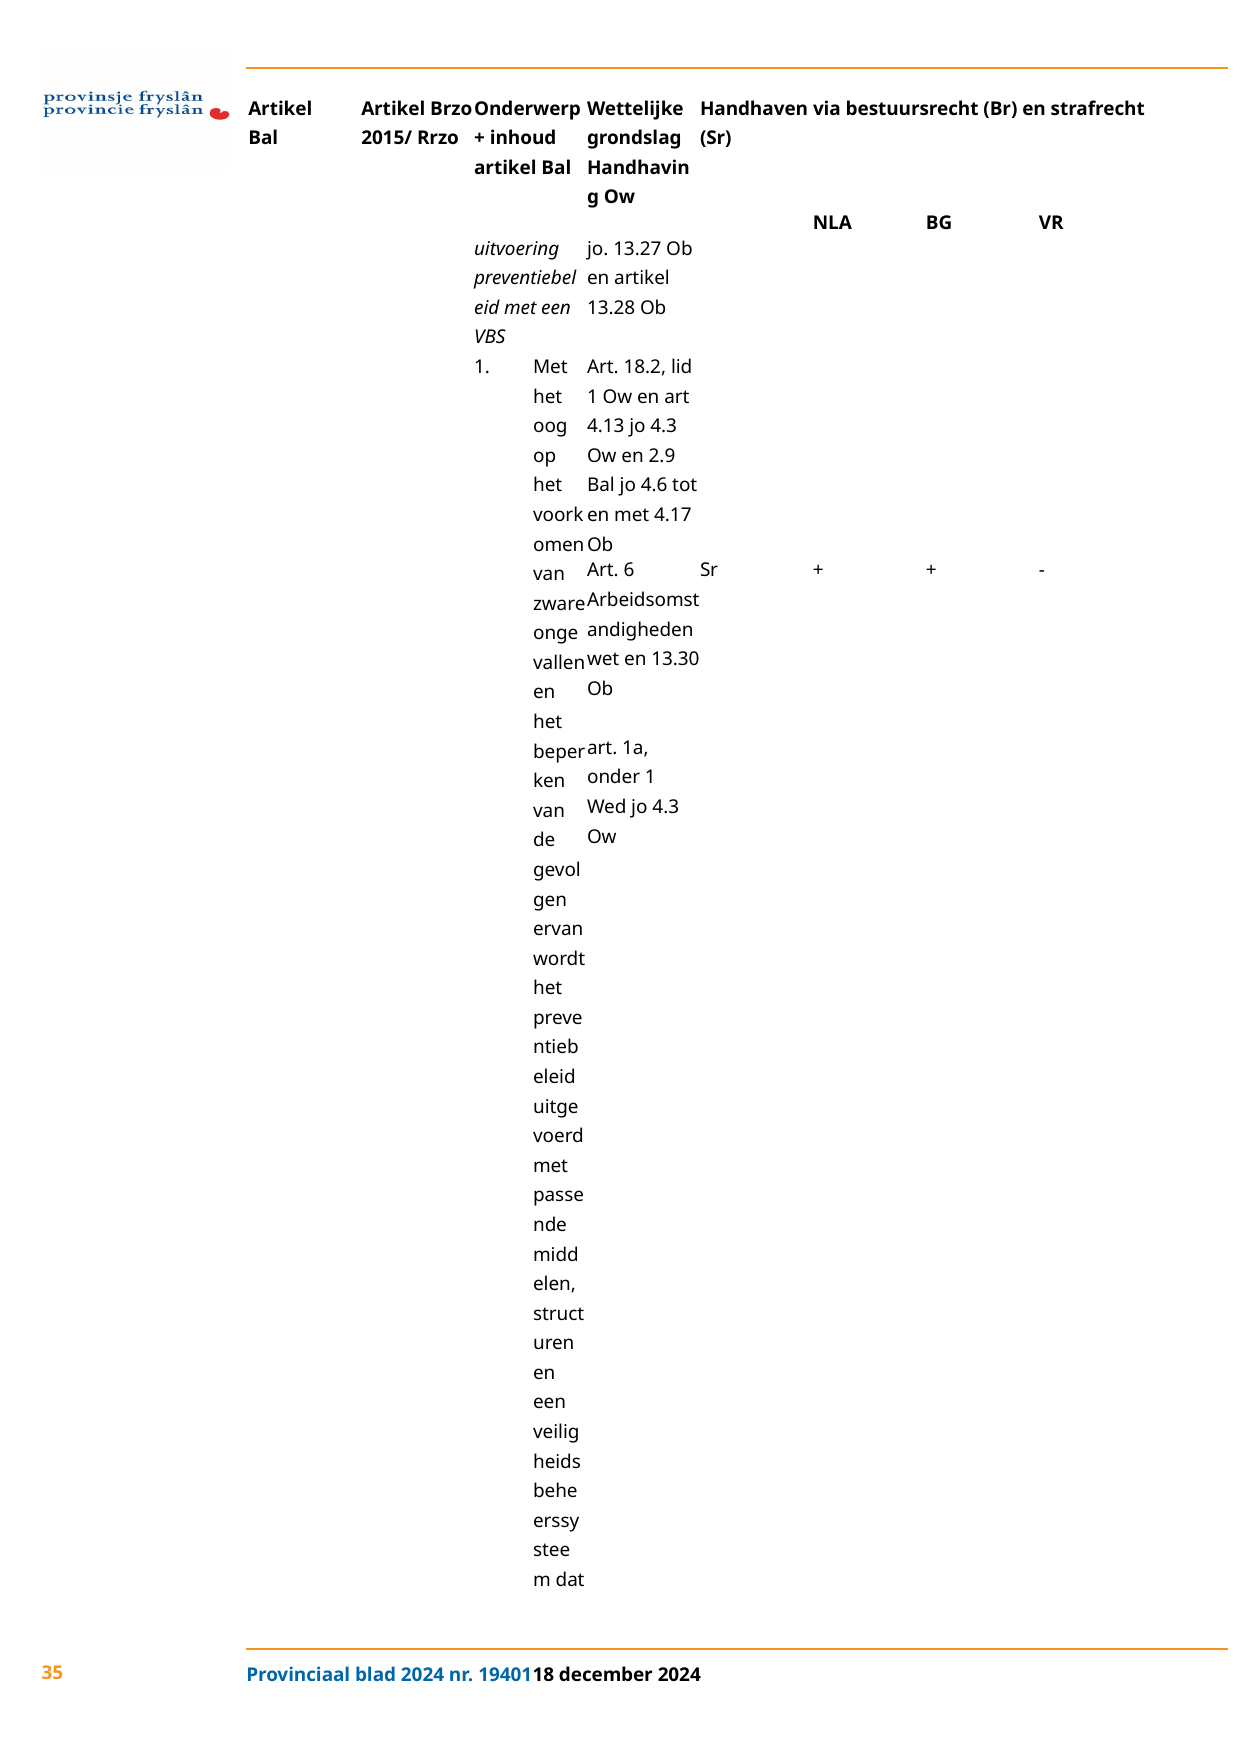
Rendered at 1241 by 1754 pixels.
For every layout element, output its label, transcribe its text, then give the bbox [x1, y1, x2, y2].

table_cell VR [1039, 209, 1152, 235]
table_cell [1039, 235, 1152, 557]
table_cell [926, 235, 1038, 557]
table_cell uitvoering preventiebeleid met een VBS Met het oog op het voorkomen van zware ongevallen en het beperken van de gevolgen ervan wordt het preventiebeleid uitgevoerd met passende middelen, structuren en een veiligheidsbeheerssysteem dat [474, 235, 587, 1592]
table_cell [248, 209, 361, 235]
table_cell BG [926, 209, 1038, 235]
table_cell [361, 209, 474, 235]
table_cell + [926, 557, 1038, 1592]
table_cell [700, 235, 813, 557]
table_header Artikel Bal [248, 95, 361, 209]
table_cell Art. 6 Arbeidsomstandighedenwet en 13.30 Ob art. 1a, onder 1 Wed jo 4.3 Ow [587, 557, 700, 1592]
table_cell [248, 235, 361, 1592]
table_cell [361, 235, 474, 1592]
table_cell NLA [813, 209, 926, 235]
table_cell [474, 209, 587, 235]
table_cell [813, 235, 926, 557]
table_cell [587, 209, 700, 235]
table_cell jo. 13.27 Ob en artikel 13.28 Ob Art. 18.2, lid 1 Ow en art 4.13 jo 4.3 Ow en 2.9 Bal jo 4.6 tot en met 4.17 Ob [587, 235, 700, 557]
table_cell Sr [700, 557, 813, 1592]
picture [41, 47, 231, 172]
table_header Wettelijke grondslag Handhaving Ow [587, 95, 700, 209]
table_cell + [813, 557, 926, 1592]
table_header Onderwerp + inhoud artikel Bal [474, 95, 587, 209]
table_header Artikel Brzo 2015/ Rrzo [361, 95, 474, 209]
table_cell - [1039, 557, 1152, 1592]
table_cell [700, 209, 813, 235]
table_header Handhaven via bestuursrecht (Br) en strafrecht (Sr) [700, 95, 1152, 209]
